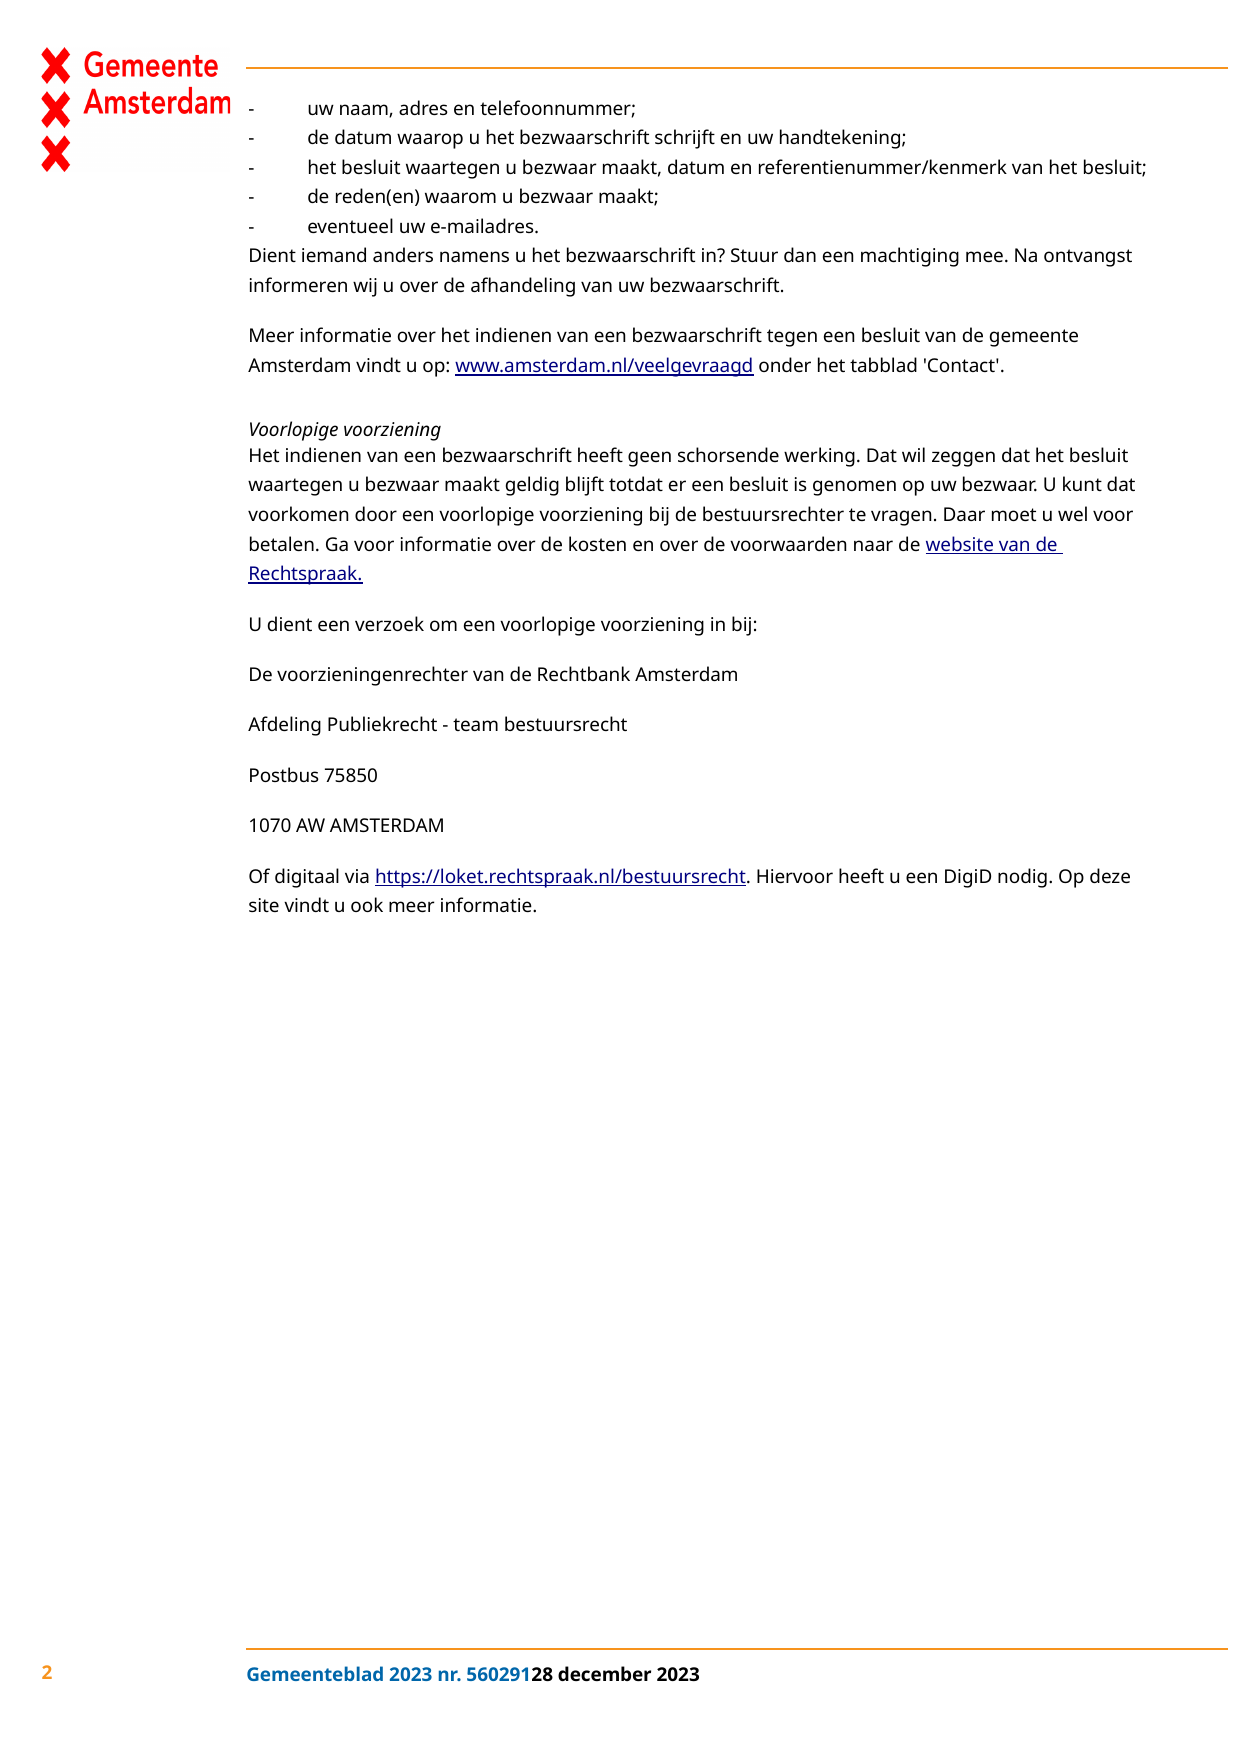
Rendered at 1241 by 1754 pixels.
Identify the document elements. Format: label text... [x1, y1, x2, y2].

text Afdeling Publiekrecht - team bestuursrecht [248, 712, 1152, 737]
text Of digitaal via https://loket.rechtspraak.nl/bestuursrecht. Hiervoor heeft u een DigiD nodig. Op deze site vindt u ook meer informatie. [248, 863, 1152, 918]
list de datum waarop u het bezwaarschrift schrijft en uw handtekening; [248, 124, 1152, 150]
list eventueel uw e-mailadres. [248, 213, 1152, 239]
text Het indienen van een bezwaarschrift heeft geen schorsende werking. Dat wil zeggen dat het besluit waartegen u bezwaar maakt geldig blijft totdat er een besluit is genomen op uw bezwaar. U kunt dat voorkomen door een voorlopige voorziening bij de bestuursrechter te vragen. Daar moet u wel voor betalen. Ga voor informatie over de kosten en over de voorwaarden naar de website van de Rechtspraak. [248, 442, 1152, 586]
text 1070 AW AMSTERDAM [248, 812, 1152, 838]
text U dient een verzoek om een voorlopige voorziening in bij: [248, 611, 1152, 636]
text Meer informatie over het indienen van een bezwaarschrift tegen een besluit van de gemeente Amsterdam vindt u op: www.amsterdam.nl/veelgevraagd onder het tabblad 'Contact'. [248, 323, 1152, 378]
list uw naam, adres en telefoonnummer; [248, 95, 1152, 121]
list de reden(en) waarom u bezwaar maakt; [248, 183, 1152, 209]
text Dient iemand anders namens u het bezwaarschrift in? Stuur dan een machtiging mee. Na ontvangst informeren wij u over de afhandeling van uw bezwaarschrift. [248, 243, 1152, 298]
list het besluit waartegen u bezwaar maakt, datum en referentienummer/kenmerk van het besluit; [248, 154, 1152, 180]
picture [41, 47, 231, 172]
text De voorzieningenrechter van de Rechtbank Amsterdam [248, 661, 1152, 687]
text Voorlopige voorziening [248, 416, 1152, 442]
text Postbus 75850 [248, 762, 1152, 788]
